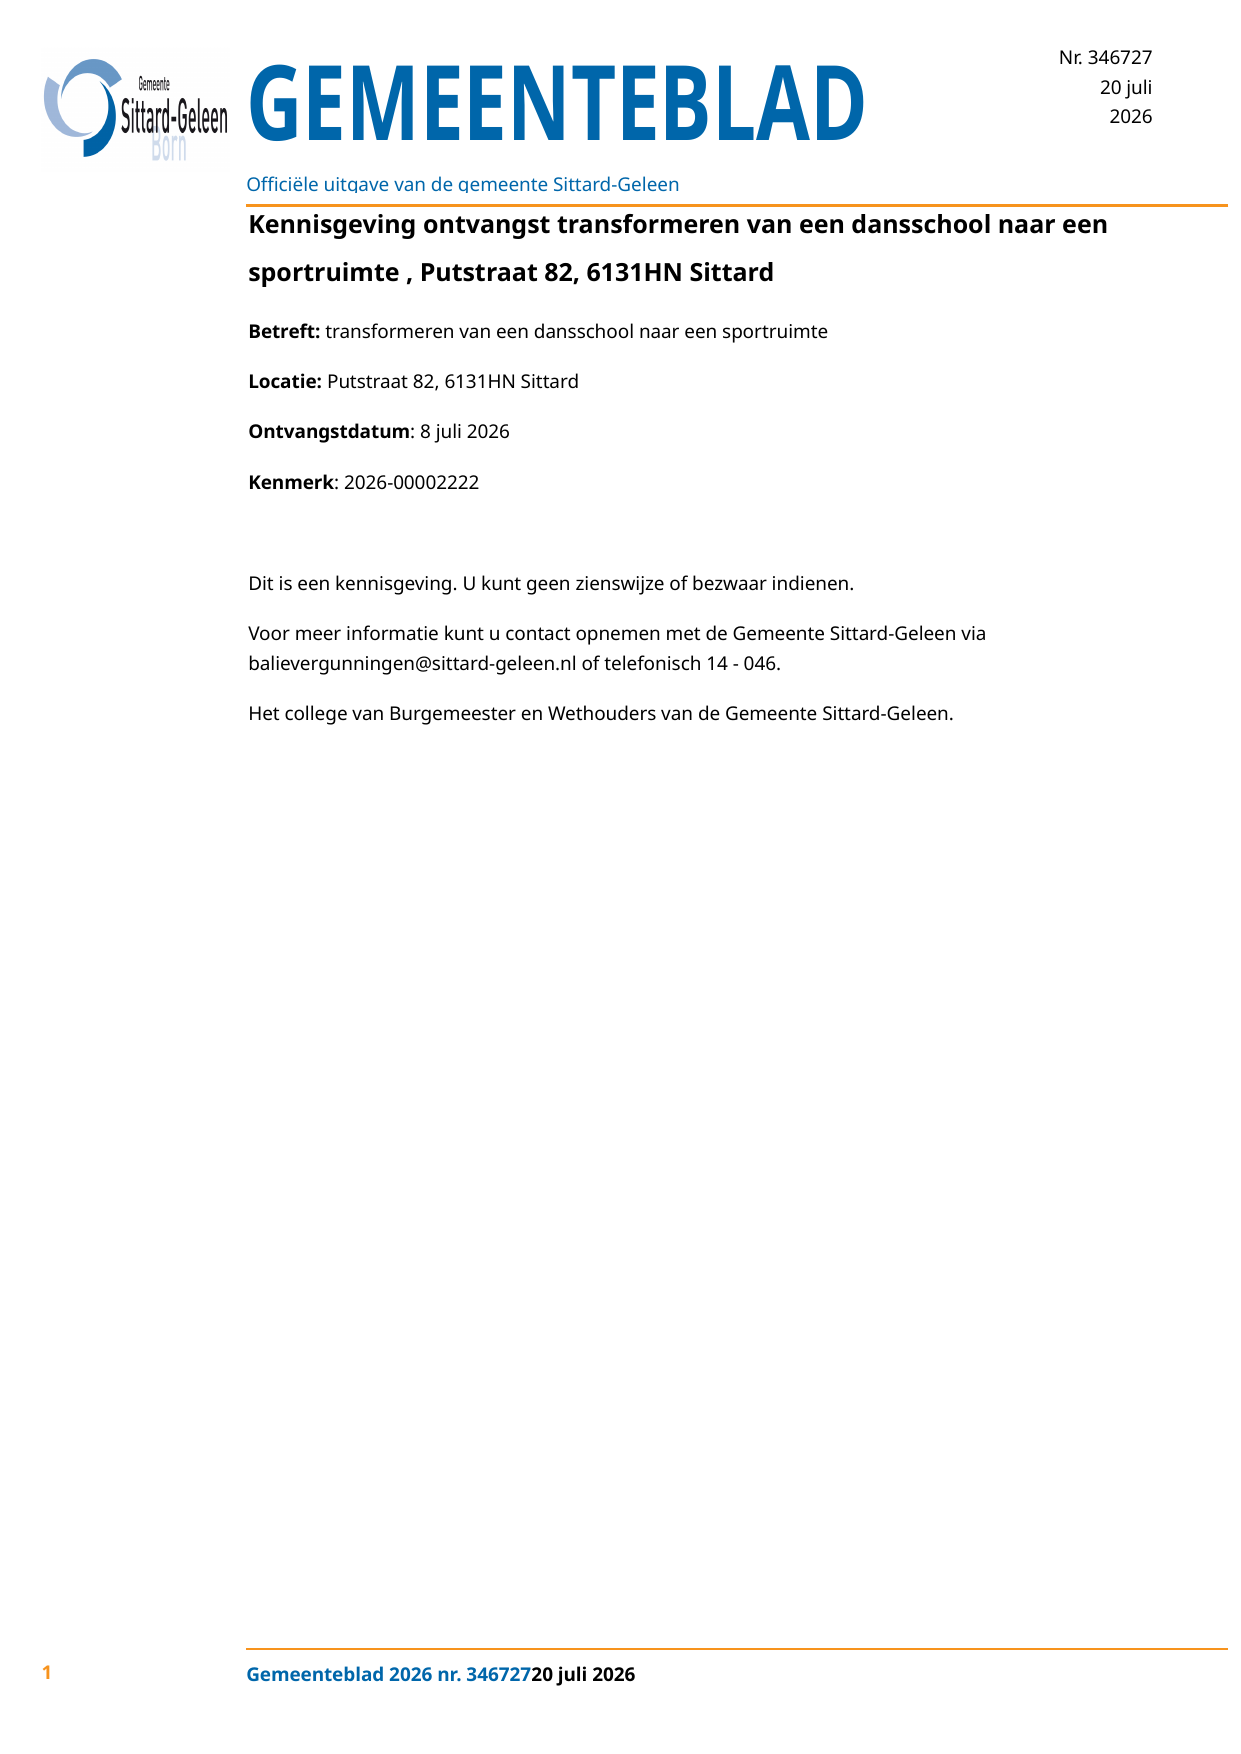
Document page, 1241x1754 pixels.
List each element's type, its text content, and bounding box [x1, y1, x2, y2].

text Dit is een kennisgeving. U kunt geen zienswijze of bezwaar indienen. [248, 570, 1152, 596]
text Ontvangstdatum: 8 juli 2026 [248, 419, 1152, 444]
text Kennisgeving ontvangst transformeren van een dansschool naar een sportruimte , Putstraat 82, 6131HN Sittard [248, 207, 1152, 288]
text Kenmerk: 2026-00002222 [248, 469, 1152, 495]
text Locatie: Putstraat 82, 6131HN Sittard [248, 368, 1152, 394]
picture [41, 47, 231, 172]
text Betreft: transformeren van een dansschool naar een sportruimte [248, 318, 1152, 344]
text Het college van Burgemeester en Wethouders van de Gemeente Sittard-Geleen. [248, 700, 1152, 726]
text Voor meer informatie kunt u contact opnemen met de Gemeente Sittard-Geleen via balievergunningen@sittard-geleen.nl of telefonisch 14 - 046. [248, 620, 1152, 676]
